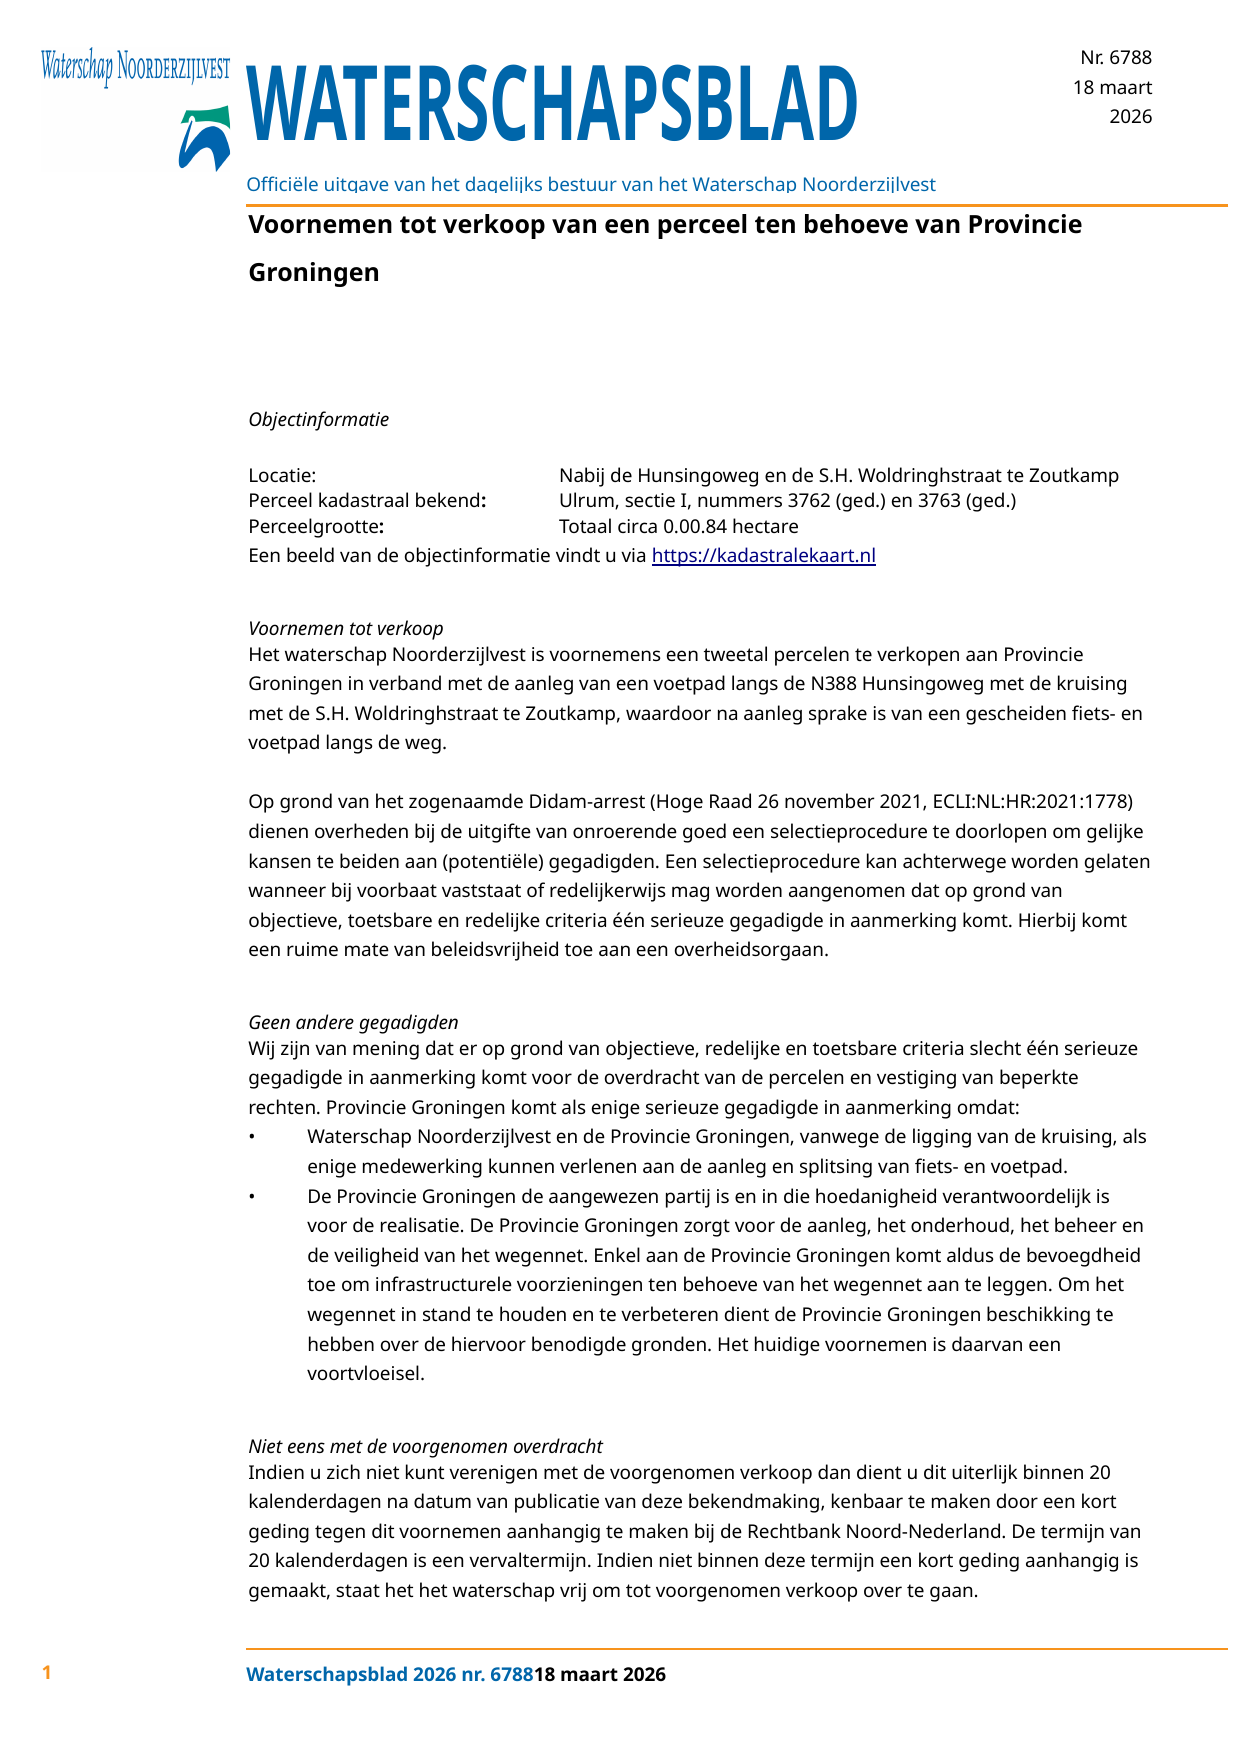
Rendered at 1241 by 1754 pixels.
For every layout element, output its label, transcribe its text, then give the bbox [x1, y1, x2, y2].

text Objectinformatie [248, 406, 1152, 432]
text Niet eens met de voorgenomen overdracht [248, 1433, 1152, 1459]
text Op grond van het zogenaamde Didam-arrest (Hoge Raad 26 november 2021, ECLI:NL:HR:2021:1778) dienen overheden bij de uitgifte van onroerende goed een selectieprocedure te doorlopen om gelijke kansen te beiden aan (potentiële) gegadigden. Een selectieprocedure kan achterwege worden gelaten wanneer bij voorbaat vaststaat of redelijkerwijs mag worden aangenomen dat op grond van objectieve, toetsbare en redelijke criteria één serieuze gegadigde in aanmerking komt. Hierbij komt een ruime mate van beleidsvrijheid toe aan een overheidsorgaan. [248, 789, 1152, 962]
table_header Locatie: [248, 462, 559, 488]
table_cell Ulrum, sectie I, nummers 3762 (ged.) en 3763 (ged.) [559, 488, 1152, 513]
table_cell Perceelgrootte: [248, 513, 559, 539]
text Voornemen tot verkoop van een perceel ten behoeve van Provincie Groningen [248, 207, 1152, 288]
text Voornemen tot verkoop [248, 615, 1152, 641]
text Het waterschap Noorderzijlvest is voornemens een tweetal percelen te verkopen aan Provincie Groningen in verband met de aanleg van een voetpad langs de N388 Hunsingoweg met de kruising met de S.H. Woldringhstraat te Zoutkamp, waardoor na aanleg sprake is van een gescheiden fiets- en voetpad langs de weg. [248, 641, 1152, 755]
text Een beeld van de objectinformatie vindt u via https://kadastralekaart.nl [248, 542, 1152, 568]
list De Provincie Groningen de aangewezen partij is en in die hoedanigheid verantwoordelijk is voor de realisatie. De Provincie Groningen zorgt voor de aanleg, het onderhoud, het beheer en de veiligheid van het wegennet. Enkel aan de Provincie Groningen komt aldus de bevoegdheid toe om infrastructurele voorzieningen ten behoeve van het wegennet aan te leggen. Om het wegennet in stand te houden en te verbeteren dient de Provincie Groningen beschikking te hebben over de hiervoor benodigde gronden. Het huidige voornemen is daarvan een voortvloeisel. [248, 1183, 1152, 1386]
text Wij zijn van mening dat er op grond van objectieve, redelijke en toetsbare criteria slecht één serieuze gegadigde in aanmerking komt voor de overdracht van de percelen en vestiging van beperkte rechten. Provincie Groningen komt als enige serieuze gegadigde in aanmerking omdat: [248, 1035, 1152, 1120]
list Waterschap Noorderzijlvest en de Provincie Groningen, vanwege de ligging van de kruising, als enige medewerking kunnen verlenen aan de aanleg en splitsing van fiets- en voetpad. [248, 1124, 1152, 1179]
table_header Nabij de Hunsingoweg en de S.H. Woldringhstraat te Zoutkamp [559, 462, 1152, 488]
table_cell Perceel kadastraal bekend: [248, 488, 559, 513]
picture [41, 47, 231, 172]
text Indien u zich niet kunt verenigen met de voorgenomen verkoop dan dient u dit uiterlijk binnen 20 kalenderdagen na datum van publicatie van deze bekendmaking, kenbaar te maken door een kort geding tegen dit voornemen aanhangig te maken bij de Rechtbank Noord-Nederland. De termijn van 20 kalenderdagen is een vervaltermijn. Indien niet binnen deze termijn een kort geding aanhangig is gemaakt, staat het het waterschap vrij om tot voorgenomen verkoop over te gaan. [248, 1459, 1152, 1603]
table_cell Totaal circa 0.00.84 hectare [559, 513, 1152, 539]
text Geen andere gegadigden [248, 1009, 1152, 1035]
